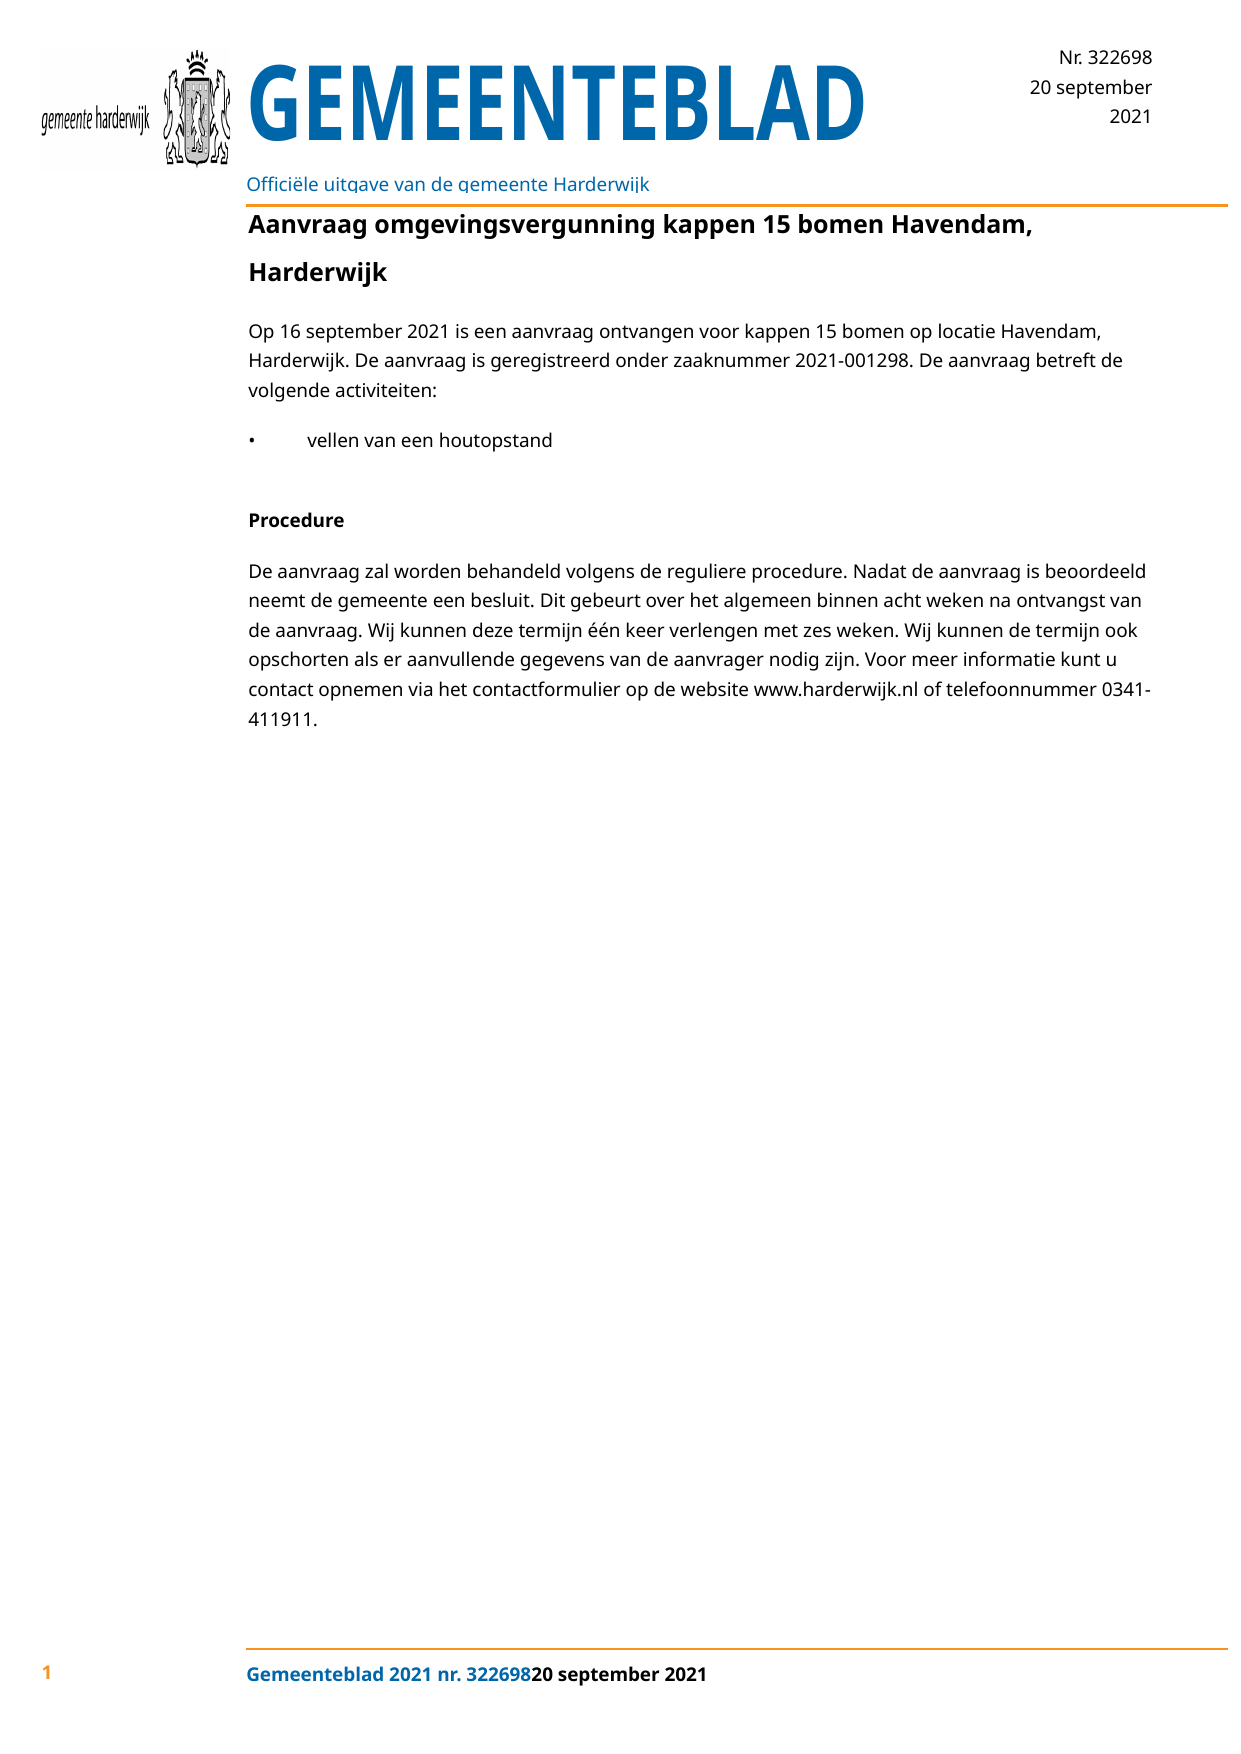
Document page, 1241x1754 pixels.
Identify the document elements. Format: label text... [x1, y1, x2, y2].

list vellen van een houtopstand [248, 427, 1152, 453]
text Aanvraag omgevingsvergunning kappen 15 bomen Havendam, Harderwijk [248, 207, 1152, 288]
text Procedure [248, 507, 1152, 533]
text De aanvraag zal worden behandeld volgens de reguliere procedure. Nadat de aanvraag is beoordeeld neemt de gemeente een besluit. Dit gebeurt over het algemeen binnen acht weken na ontvangst van de aanvraag. Wij kunnen deze termijn één keer verlengen met zes weken. Wij kunnen de termijn ook opschorten als er aanvullende gegevens van de aanvrager nodig zijn. Voor meer informatie kunt u contact opnemen via het contactformulier op de website www.harderwijk.nl of telefoonnummer 0341-411911. [248, 558, 1152, 732]
text Op 16 september 2021 is een aanvraag ontvangen voor kappen 15 bomen op locatie Havendam, Harderwijk. De aanvraag is geregistreerd onder zaaknummer 2021-001298. De aanvraag betreft de volgende activiteiten: [248, 318, 1152, 403]
picture [41, 47, 231, 172]
